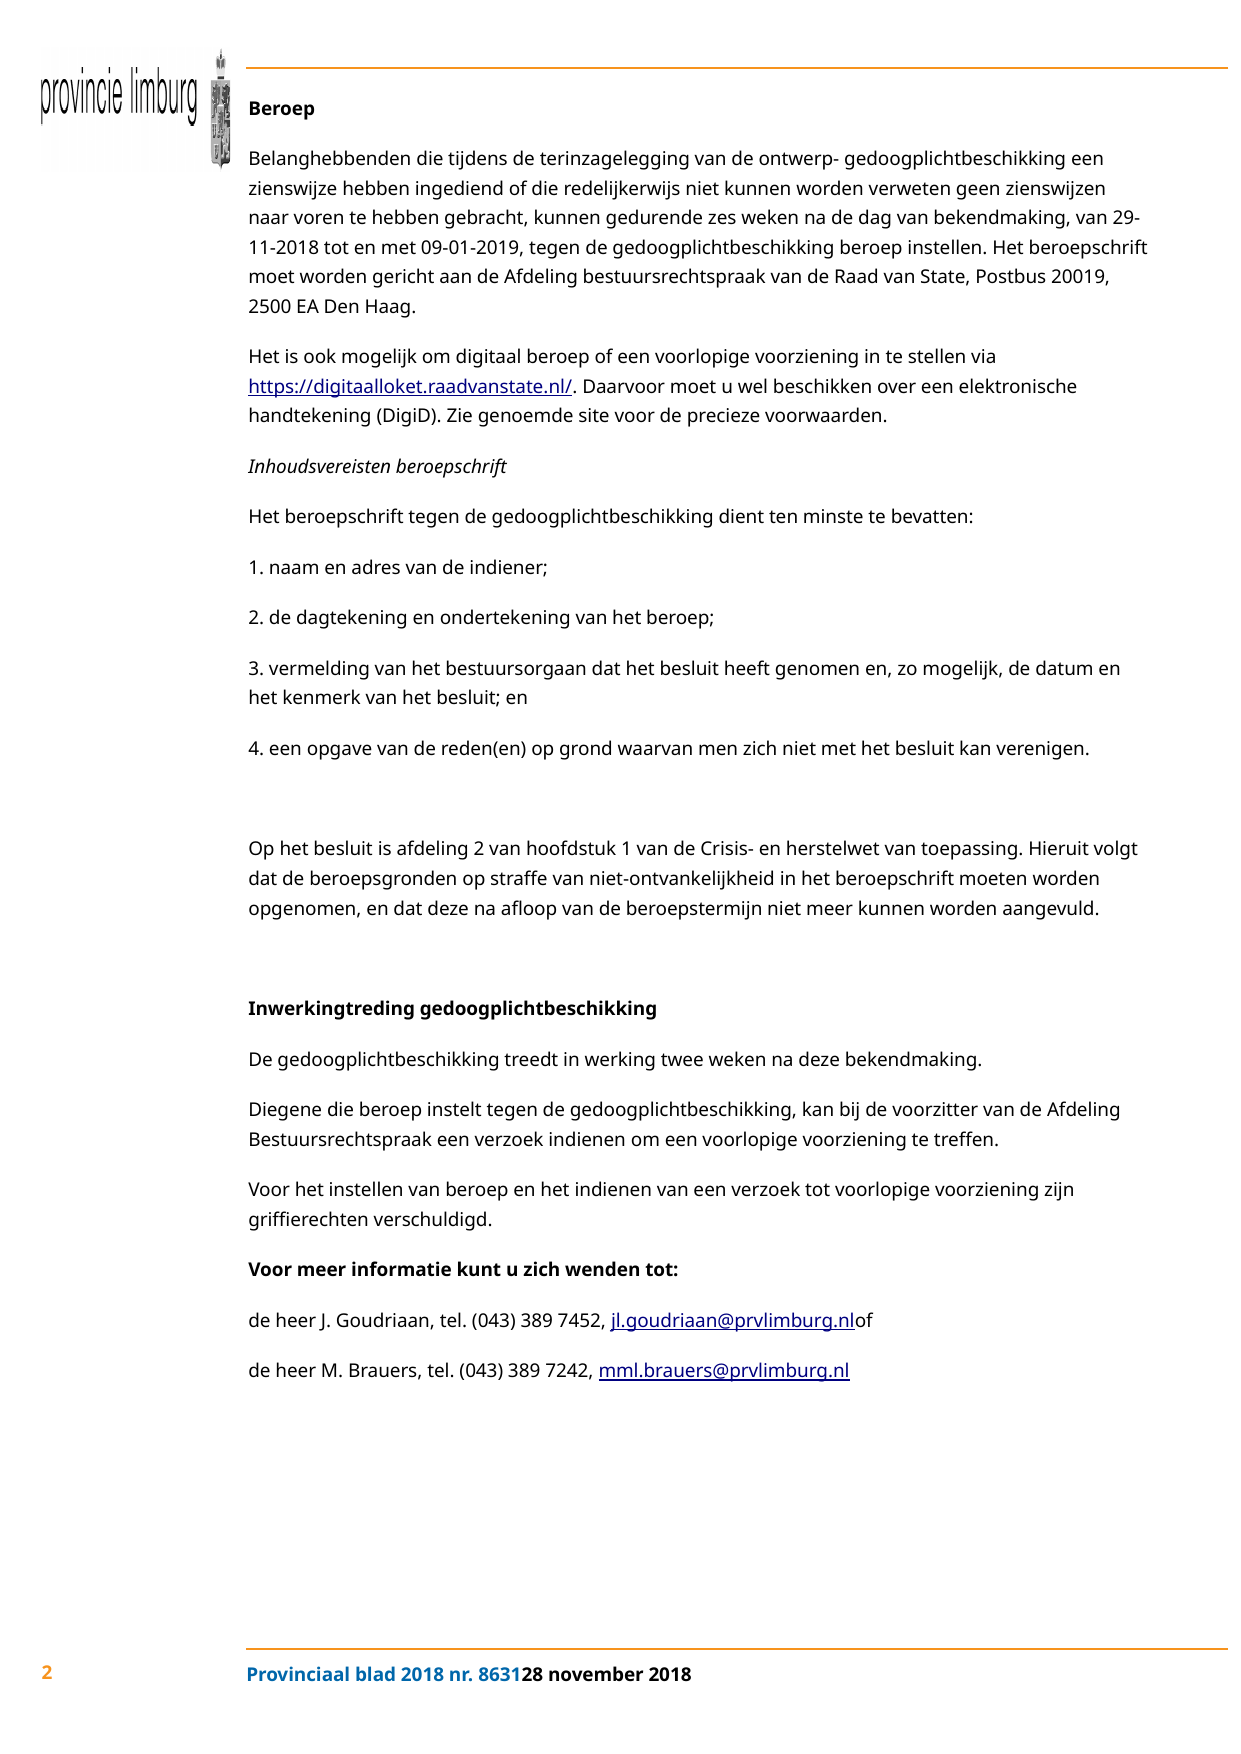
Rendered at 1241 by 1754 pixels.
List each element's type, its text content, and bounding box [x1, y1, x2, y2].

text 1. naam en adres van de indiener; [248, 554, 1152, 580]
text Op het besluit is afdeling 2 van hoofdstuk 1 van de Crisis- en herstelwet van toepassing. Hieruit volgt dat de beroepsgronden op straffe van niet-ontvankelijkheid in het beroepschrift moeten worden opgenomen, en dat deze na afloop van de beroepstermijn niet meer kunnen worden aangevuld. [248, 836, 1152, 921]
text 2. de dagtekening en ondertekening van het beroep; [248, 604, 1152, 630]
text Inhoudsvereisten beroepschrift [248, 453, 1152, 479]
picture [41, 47, 231, 172]
text Inwerkingtreding gedoogplichtbeschikking [248, 996, 1152, 1021]
text Belanghebbenden die tijdens de terinzagelegging van de ontwerp- gedoogplichtbeschikking een zienswijze hebben ingediend of die redelijkerwijs niet kunnen worden verweten geen zienswijzen naar voren te hebben gebracht, kunnen gedurende zes weken na de dag van bekendmaking, van 29-11-2018 tot en met 09-01-2019, tegen de gedoogplichtbeschikking beroep instellen. Het beroepschrift moet worden gericht aan de Afdeling bestuursrechtspraak van de Raad van State, Postbus 20019, 2500 EA Den Haag. [248, 145, 1152, 319]
text 4. een opgave van de reden(en) op grond waarvan men zich niet met het besluit kan verenigen. [248, 735, 1152, 761]
text de heer J. Goudriaan, tel. (043) 389 7452, jl.goudriaan@prvlimburg.nlof [248, 1307, 1152, 1333]
text Voor het instellen van beroep en het indienen van een verzoek tot voorlopige voorziening zijn griffierechten verschuldigd. [248, 1176, 1152, 1232]
text Het is ook mogelijk om digitaal beroep of een voorlopige voorziening in te stellen via https://digitaalloket.raadvanstate.nl/. Daarvoor moet u wel beschikken over een elektronische handtekening (DigiD). Zie genoemde site voor de precieze voorwaarden. [248, 343, 1152, 428]
text de heer M. Brauers, tel. (043) 389 7242, mml.brauers@prvlimburg.nl [248, 1357, 1152, 1383]
text Het beroepschrift tegen de gedoogplichtbeschikking dient ten minste te bevatten: [248, 503, 1152, 529]
text Diegene die beroep instelt tegen de gedoogplichtbeschikking, kan bij de voorzitter van de Afdeling Bestuursrechtspraak een verzoek indienen om een voorlopige voorziening te treffen. [248, 1096, 1152, 1152]
text Voor meer informatie kunt u zich wenden tot: [248, 1256, 1152, 1282]
text De gedoogplichtbeschikking treedt in werking twee weken na deze bekendmaking. [248, 1046, 1152, 1072]
text 3. vermelding van het bestuursorgaan dat het besluit heeft genomen en, zo mogelijk, de datum en het kenmerk van het besluit; en [248, 655, 1152, 710]
text Beroep [248, 95, 1152, 121]
